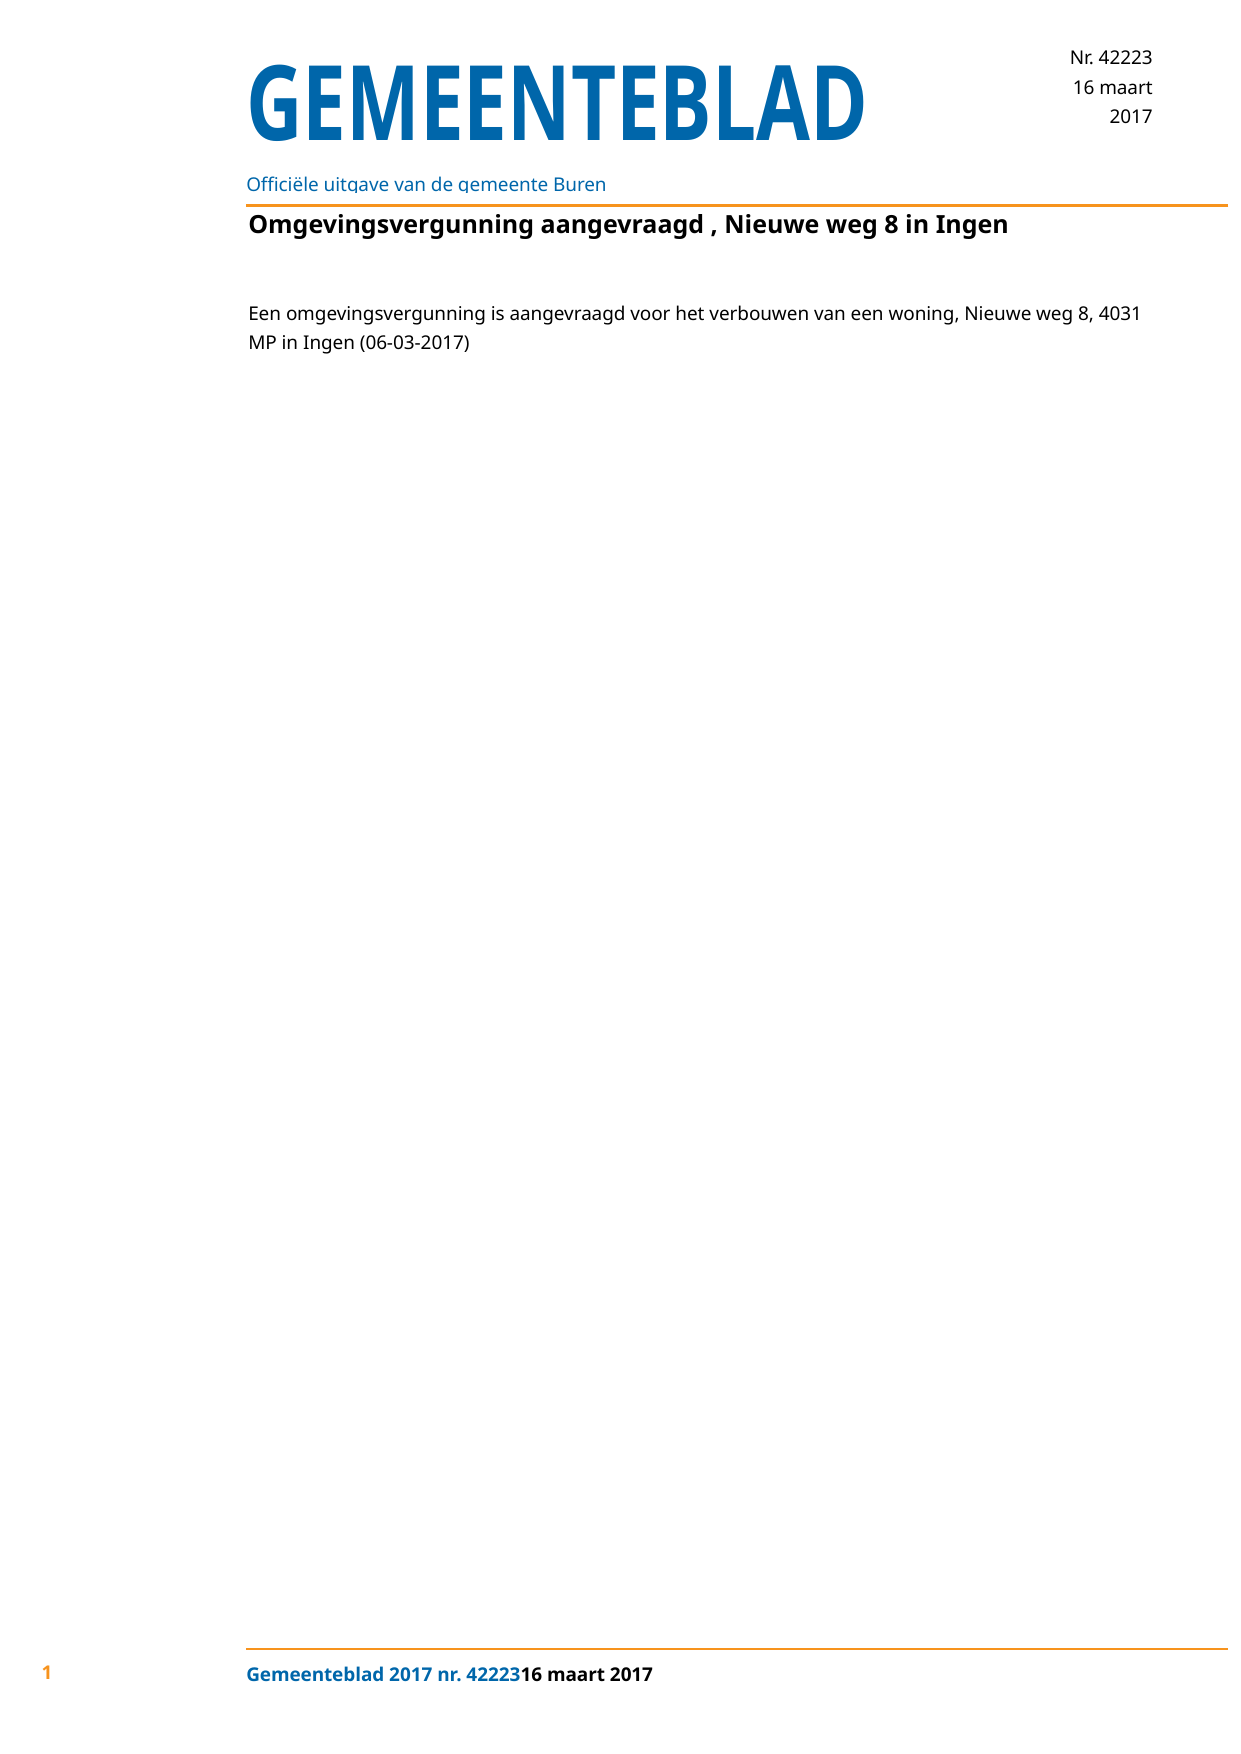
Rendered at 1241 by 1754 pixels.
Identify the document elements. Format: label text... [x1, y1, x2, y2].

picture [41, 47, 231, 172]
table_header Een omgevingsvergunning is aangevraagd voor het verbouwen van een woning, Nieuwe weg 8, 4031 MP in Ingen (06-03-2017) [248, 300, 1152, 355]
text Omgevingsvergunning aangevraagd , Nieuwe weg 8 in Ingen [248, 207, 1152, 241]
